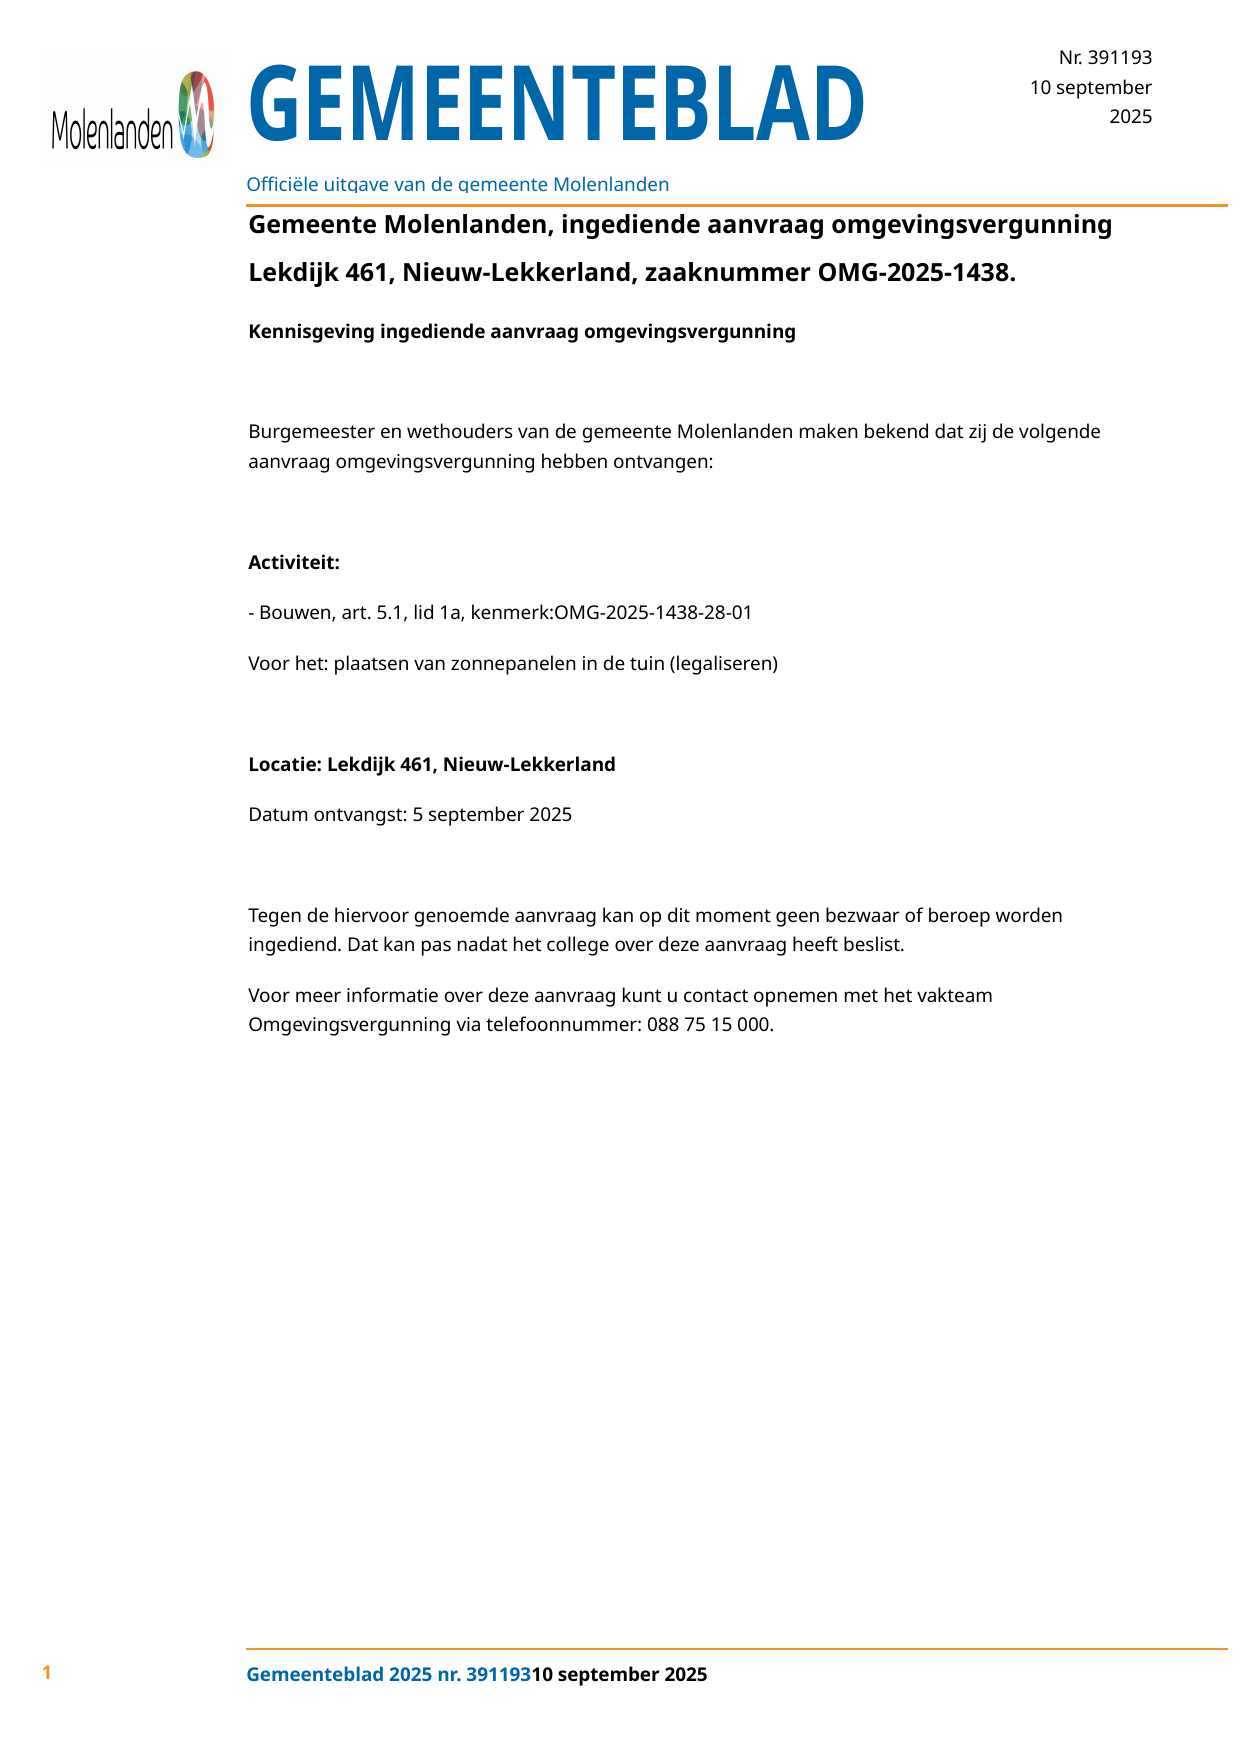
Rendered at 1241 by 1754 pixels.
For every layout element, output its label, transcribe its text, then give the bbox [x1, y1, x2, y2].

text Voor meer informatie over deze aanvraag kunt u contact opnemen met het vakteam Omgevingsvergunning via telefoonnummer: 088 75 15 000. [248, 982, 1152, 1037]
text Voor het: plaatsen van zonnepanelen in de tuin (legaliseren) [248, 650, 1152, 676]
text Kennisgeving ingediende aanvraag omgevingsvergunning [248, 318, 1152, 344]
text Locatie: Lekdijk 461, Nieuw-Lekkerland [248, 751, 1152, 777]
text Activiteit: [248, 549, 1152, 575]
text Gemeente Molenlanden, ingediende aanvraag omgevingsvergunning Lekdijk 461, Nieuw-Lekkerland, zaaknummer OMG-2025-1438. [248, 207, 1152, 288]
text Burgemeester en wethouders van de gemeente Molenlanden maken bekend dat zij de volgende aanvraag omgevingsvergunning hebben ontvangen: [248, 419, 1152, 474]
text Datum ontvangst: 5 september 2025 [248, 801, 1152, 827]
picture [41, 47, 231, 172]
text Tegen de hiervoor genoemde aanvraag kan op dit moment geen bezwaar of beroep worden ingediend. Dat kan pas nadat het college over deze aanvraag heeft beslist. [248, 902, 1152, 957]
text - Bouwen, art. 5.1, lid 1a, kenmerk:OMG-2025-1438-28-01 [248, 599, 1152, 625]
